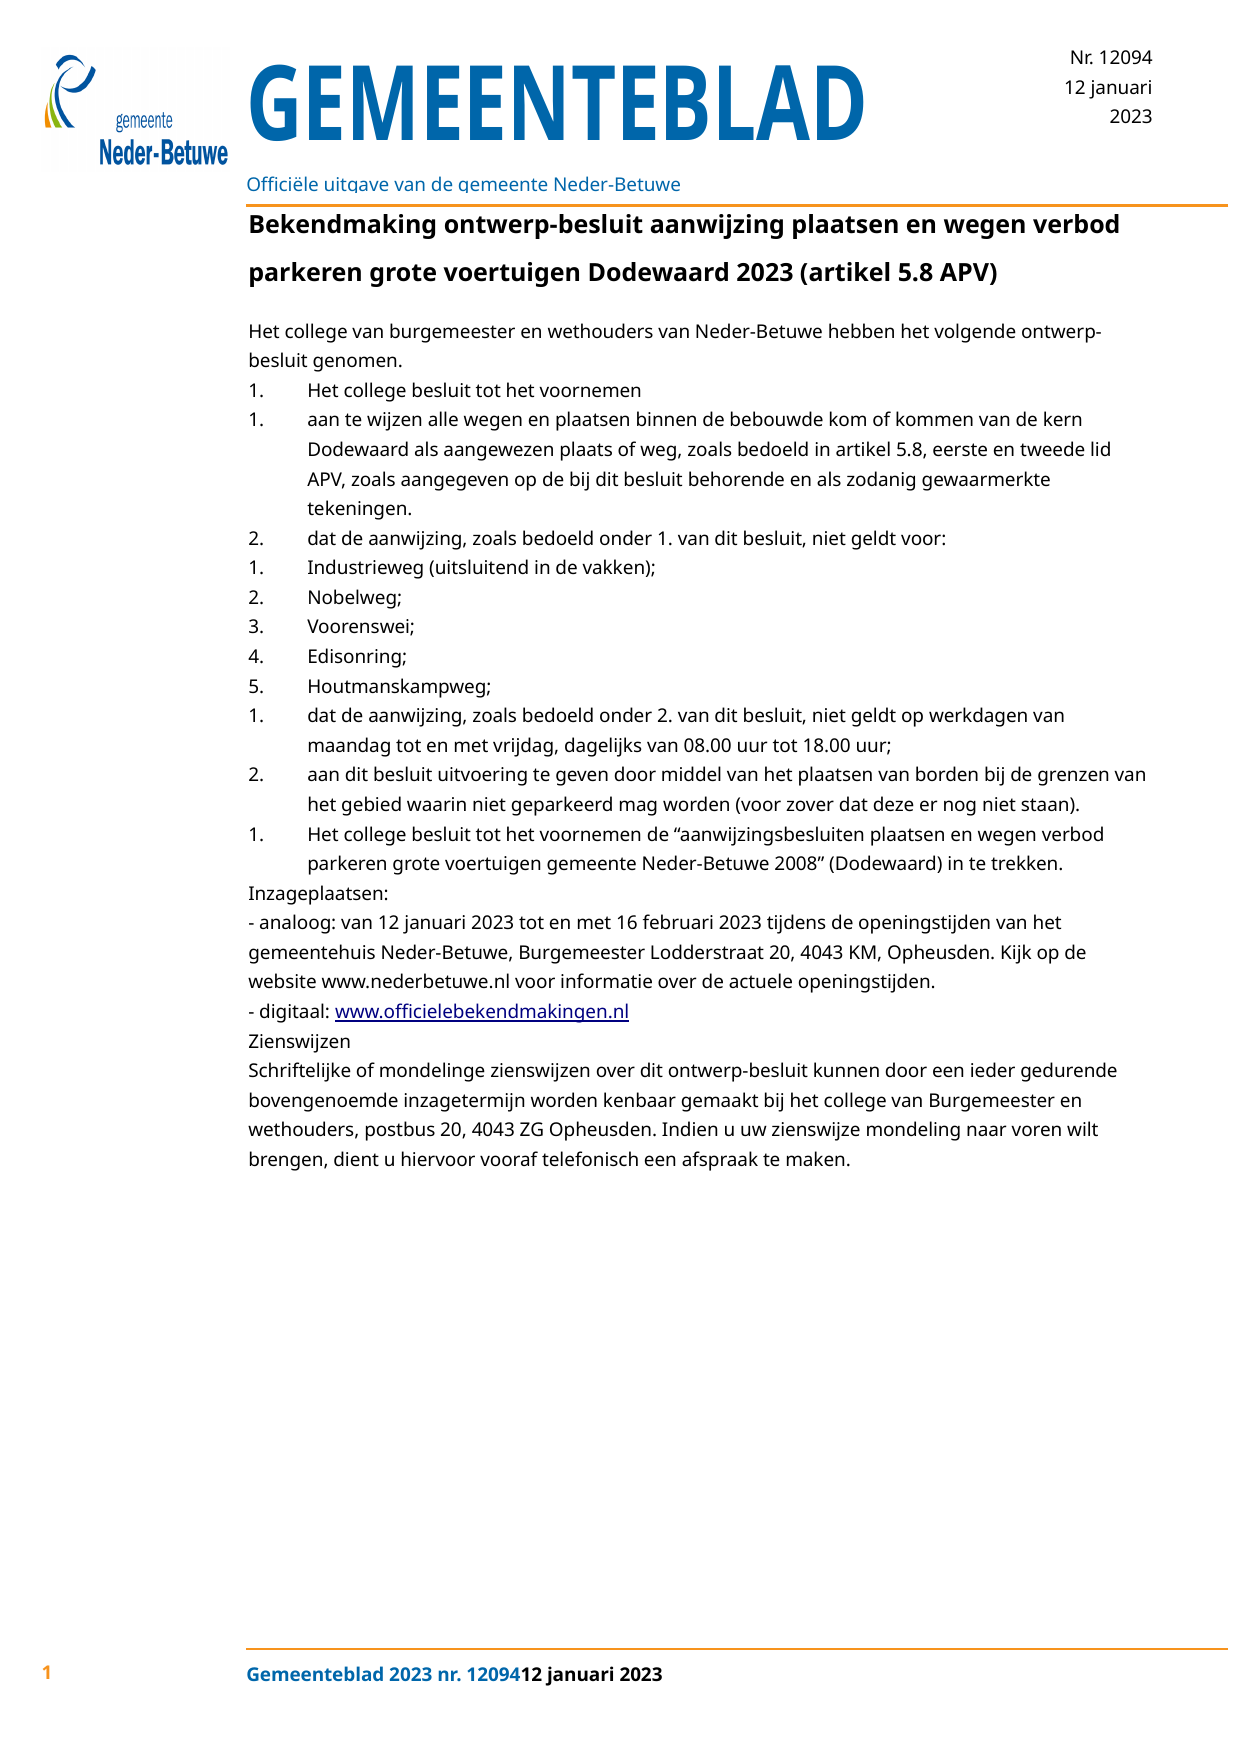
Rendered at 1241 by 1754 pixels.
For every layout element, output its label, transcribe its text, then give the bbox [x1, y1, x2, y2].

list dat de aanwijzing, zoals bedoeld onder 1. van dit besluit, niet geldt voor: [248, 525, 1152, 551]
list aan te wijzen alle wegen en plaatsen binnen de bebouwde kom of kommen van de kern Dodewaard als aangewezen plaats of weg, zoals bedoeld in artikel 5.8, eerste en tweede lid APV, zoals aangegeven op de bij dit besluit behorende en als zodanig gewaarmerkte tekeningen. [248, 407, 1152, 521]
text Zienswijzen [248, 1028, 1152, 1054]
text Het college van burgemeester en wethouders van Neder-Betuwe hebben het volgende ontwerp-besluit genomen. [248, 318, 1152, 373]
list Het college besluit tot het voornemen de “aanwijzingsbesluiten plaatsen en wegen verbod parkeren grote voertuigen gemeente Neder-Betuwe 2008” (Dodewaard) in te trekken. [248, 821, 1152, 876]
list dat de aanwijzing, zoals bedoeld onder 2. van dit besluit, niet geldt op werkdagen van maandag tot en met vrijdag, dagelijks van 08.00 uur tot 18.00 uur; [248, 702, 1152, 758]
text - analoog: van 12 januari 2023 tot en met 16 februari 2023 tijdens de openingstijden van het gemeentehuis Neder-Betuwe, Burgemeester Lodderstraat 20, 4043 KM, Opheusden. Kijk op de website www.nederbetuwe.nl voor informatie over de actuele openingstijden. [248, 909, 1152, 994]
list Voorenswei; [248, 614, 1152, 639]
text Inzageplaatsen: [248, 880, 1152, 906]
list Edisonring; [248, 643, 1152, 669]
list Houtmanskampweg; [248, 673, 1152, 699]
text - digitaal: www.officielebekendmakingen.nl [248, 998, 1152, 1024]
text Bekendmaking ontwerp-besluit aanwijzing plaatsen en wegen verbod parkeren grote voertuigen Dodewaard 2023 (artikel 5.8 APV) [248, 207, 1152, 288]
list Nobelweg; [248, 584, 1152, 610]
picture [41, 47, 231, 172]
list Industrieweg (uitsluitend in de vakken); [248, 554, 1152, 580]
text Schriftelijke of mondelinge zienswijzen over dit ontwerp-besluit kunnen door een ieder gedurende bovengenoemde inzagetermijn worden kenbaar gemaakt bij het college van Burgemeester en wethouders, postbus 20, 4043 ZG Opheusden. Indien u uw zienswijze mondeling naar voren wilt brengen, dient u hiervoor vooraf telefonisch een afspraak te maken. [248, 1057, 1152, 1172]
list Het college besluit tot het voornemen [248, 377, 1152, 403]
list aan dit besluit uitvoering te geven door middel van het plaatsen van borden bij de grenzen van het gebied waarin niet geparkeerd mag worden (voor zover dat deze er nog niet staan). [248, 762, 1152, 817]
